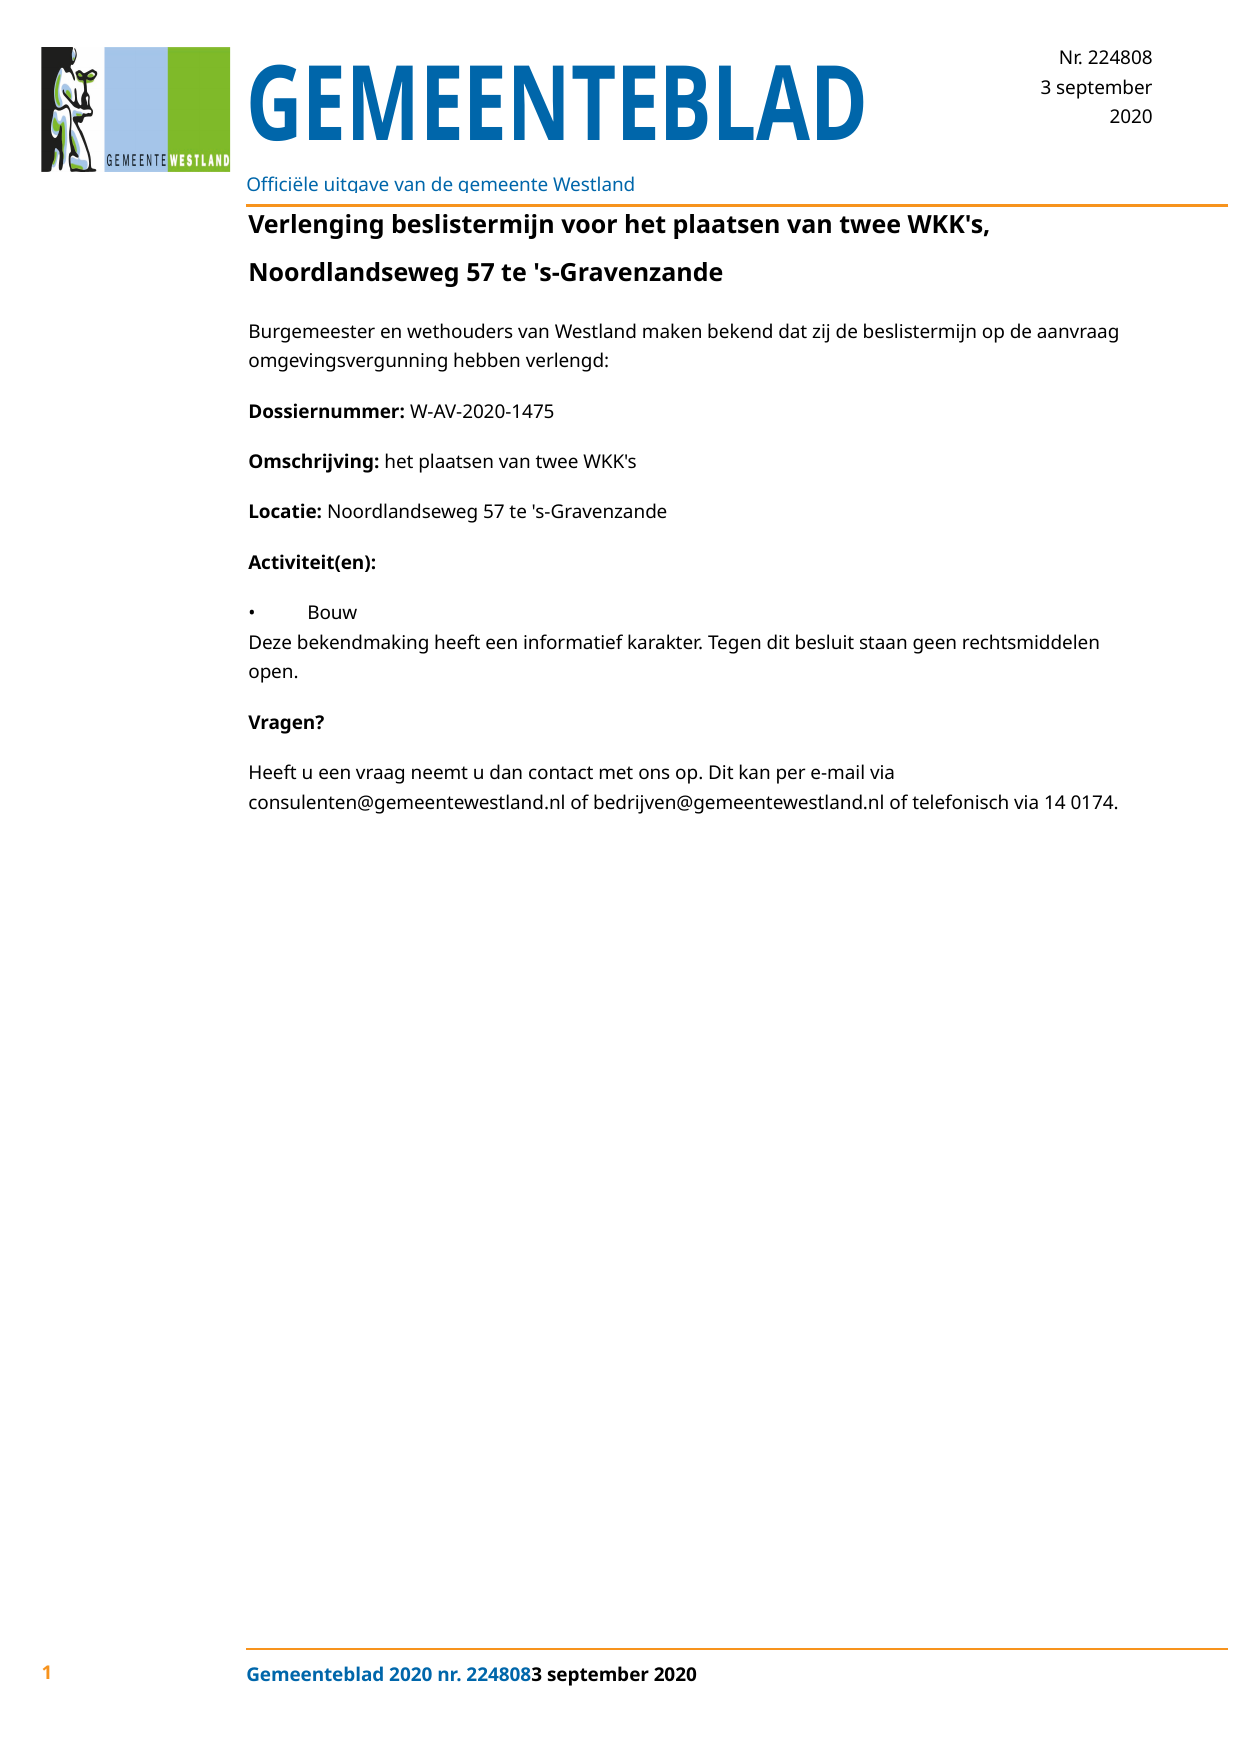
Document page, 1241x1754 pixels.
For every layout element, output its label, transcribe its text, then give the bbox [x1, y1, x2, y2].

picture [41, 47, 231, 172]
text Activiteit(en): [248, 549, 1152, 575]
text Vragen? [248, 709, 1152, 735]
text Burgemeester en wethouders van Westland maken bekend dat zij de beslistermijn op de aanvraag omgevingsvergunning hebben verlengd: [248, 318, 1152, 373]
text Heeft u een vraag neemt u dan contact met ons op. Dit kan per e-mail via consulenten@gemeentewestland.nl of bedrijven@gemeentewestland.nl of telefonisch via 14 0174. [248, 759, 1152, 815]
text Omschrijving: het plaatsen van twee WKK's [248, 448, 1152, 474]
text Dossiernummer: W-AV-2020-1475 [248, 398, 1152, 424]
text Deze bekendmaking heeft een informatief karakter. Tegen dit besluit staan geen rechtsmiddelen open. [248, 629, 1152, 684]
list Bouw [248, 599, 1152, 625]
text Locatie: Noordlandseweg 57 te 's-Gravenzande [248, 499, 1152, 524]
text Verlenging beslistermijn voor het plaatsen van twee WKK's, Noordlandseweg 57 te 's-Gravenzande [248, 207, 1152, 288]
